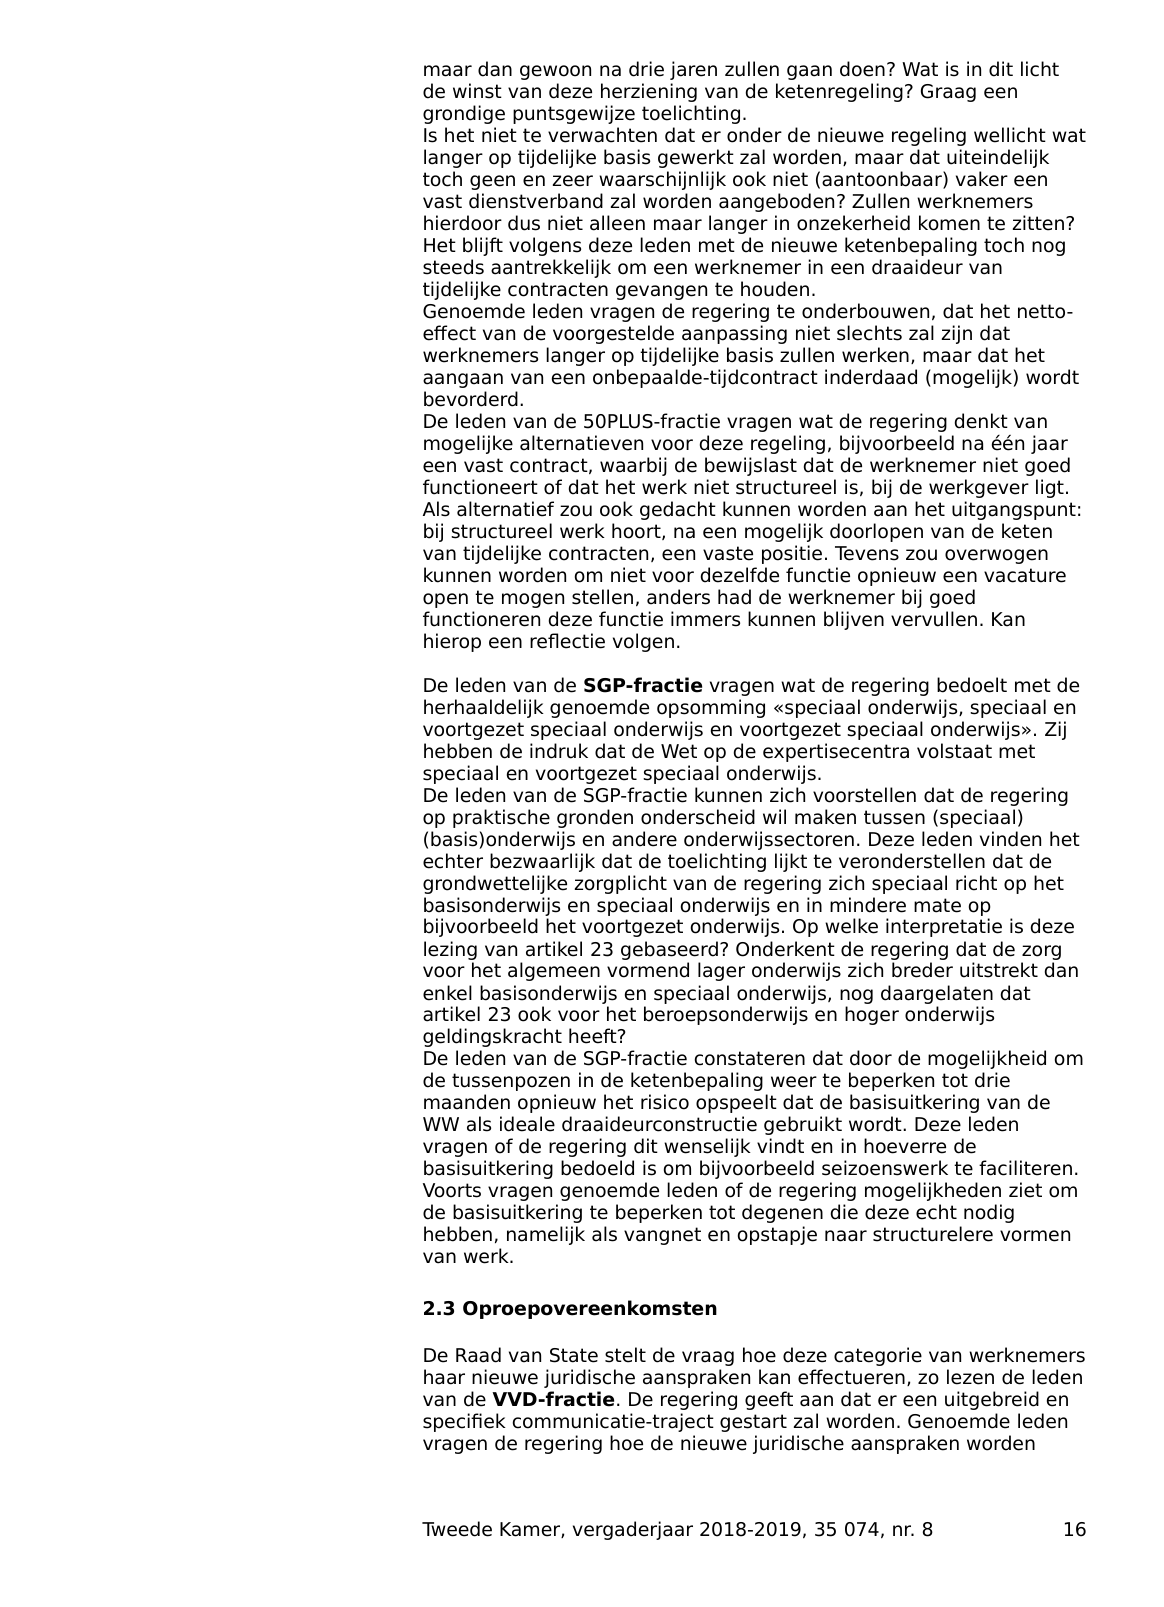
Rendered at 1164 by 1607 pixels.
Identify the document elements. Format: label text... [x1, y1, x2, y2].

text maar dan gewoon na drie jaren zullen gaan doen? Wat is in dit licht de winst van deze herziening van de ketenregeling? Graag een grondige puntsgewijze toelichting. [422, 59, 1087, 125]
text Genoemde leden vragen de regering te onderbouwen, dat het netto-effect van de voorgestelde aanpassing niet slechts zal zijn dat werknemers langer op tijdelijke basis zullen werken, maar dat het aangaan van een onbepaalde-tijdcontract inderdaad (mogelijk) wordt bevorderd. [422, 301, 1087, 411]
text Is het niet te verwachten dat er onder de nieuwe regeling wellicht wat langer op tijdelijke basis gewerkt zal worden, maar dat uiteindelijk toch geen en zeer waarschijnlijk ook niet (aantoonbaar) vaker een vast dienstverband zal worden aangeboden? Zullen werknemers hierdoor dus niet alleen maar langer in onzekerheid komen te zitten? Het blijft volgens deze leden met de nieuwe ketenbepaling toch nog steeds aantrekkelijk om een werknemer in een draaideur van tijdelijke contracten gevangen te houden. [422, 125, 1087, 301]
text De leden van de SGP-fractie vragen wat de regering bedoelt met de herhaaldelijk genoemde opsomming «speciaal onderwijs, speciaal en voortgezet speciaal onderwijs en voortgezet speciaal onderwijs». Zij hebben de indruk dat de Wet op de expertisecentra volstaat met speciaal en voortgezet speciaal onderwijs. [422, 675, 1087, 784]
text De leden van de SGP-fractie constateren dat door de mogelijkheid om de tussenpozen in de ketenbepaling weer te beperken tot drie maanden opnieuw het risico opspeelt dat de basisuitkering van de WW als ideale draaideurconstructie gebruikt wordt. Deze leden vragen of de regering dit wenselijk vindt en in hoeverre de basisuitkering bedoeld is om bijvoorbeeld seizoenswerk te faciliteren. Voorts vragen genoemde leden of de regering mogelijkheden ziet om de basisuitkering te beperken tot degenen die deze echt nodig hebben, namelijk als vangnet en opstapje naar structurelere vormen van werk. [422, 1048, 1087, 1268]
text De Raad van State stelt de vraag hoe deze categorie van werknemers haar nieuwe juridische aanspraken kan effectueren, zo lezen de leden van de VVD-fractie. De regering geeft aan dat er een uitgebreid en specifiek communicatie-traject gestart zal worden. Genoemde leden vragen de regering hoe de nieuwe juridische aanspraken worden [422, 1345, 1087, 1455]
text De leden van de 50PLUS-fractie vragen wat de regering denkt van mogelijke alternatieven voor deze regeling, bijvoorbeeld na één jaar een vast contract, waarbij de bewijslast dat de werknemer niet goed functioneert of dat het werk niet structureel is, bij de werkgever ligt. Als alternatief zou ook gedacht kunnen worden aan het uitgangspunt: bij structureel werk hoort, na een mogelijk doorlopen van de keten van tijdelijke contracten, een vaste positie. Tevens zou overwogen kunnen worden om niet voor dezelfde functie opnieuw een vacature open te mogen stellen, anders had de werknemer bij goed functioneren deze functie immers kunnen blijven vervullen. Kan hierop een reflectie volgen. [422, 411, 1087, 652]
text De leden van de SGP-fractie kunnen zich voorstellen dat de regering op praktische gronden onderscheid wil maken tussen (speciaal) (basis)onderwijs en andere onderwijssectoren. Deze leden vinden het echter bezwaarlijk dat de toelichting lijkt te veronderstellen dat de grondwettelijke zorgplicht van de regering zich speciaal richt op het basisonderwijs en speciaal onderwijs en in mindere mate op bijvoorbeeld het voortgezet onderwijs. Op welke interpretatie is deze lezing van artikel 23 gebaseerd? Onderkent de regering dat de zorg voor het algemeen vormend lager onderwijs zich breder uitstrekt dan enkel basisonderwijs en speciaal onderwijs, nog daargelaten dat artikel 23 ook voor het beroepsonderwijs en hoger onderwijs geldingskracht heeft? [422, 784, 1087, 1048]
subtitle 2.3 Oproepovereenkomsten [422, 1298, 1087, 1320]
